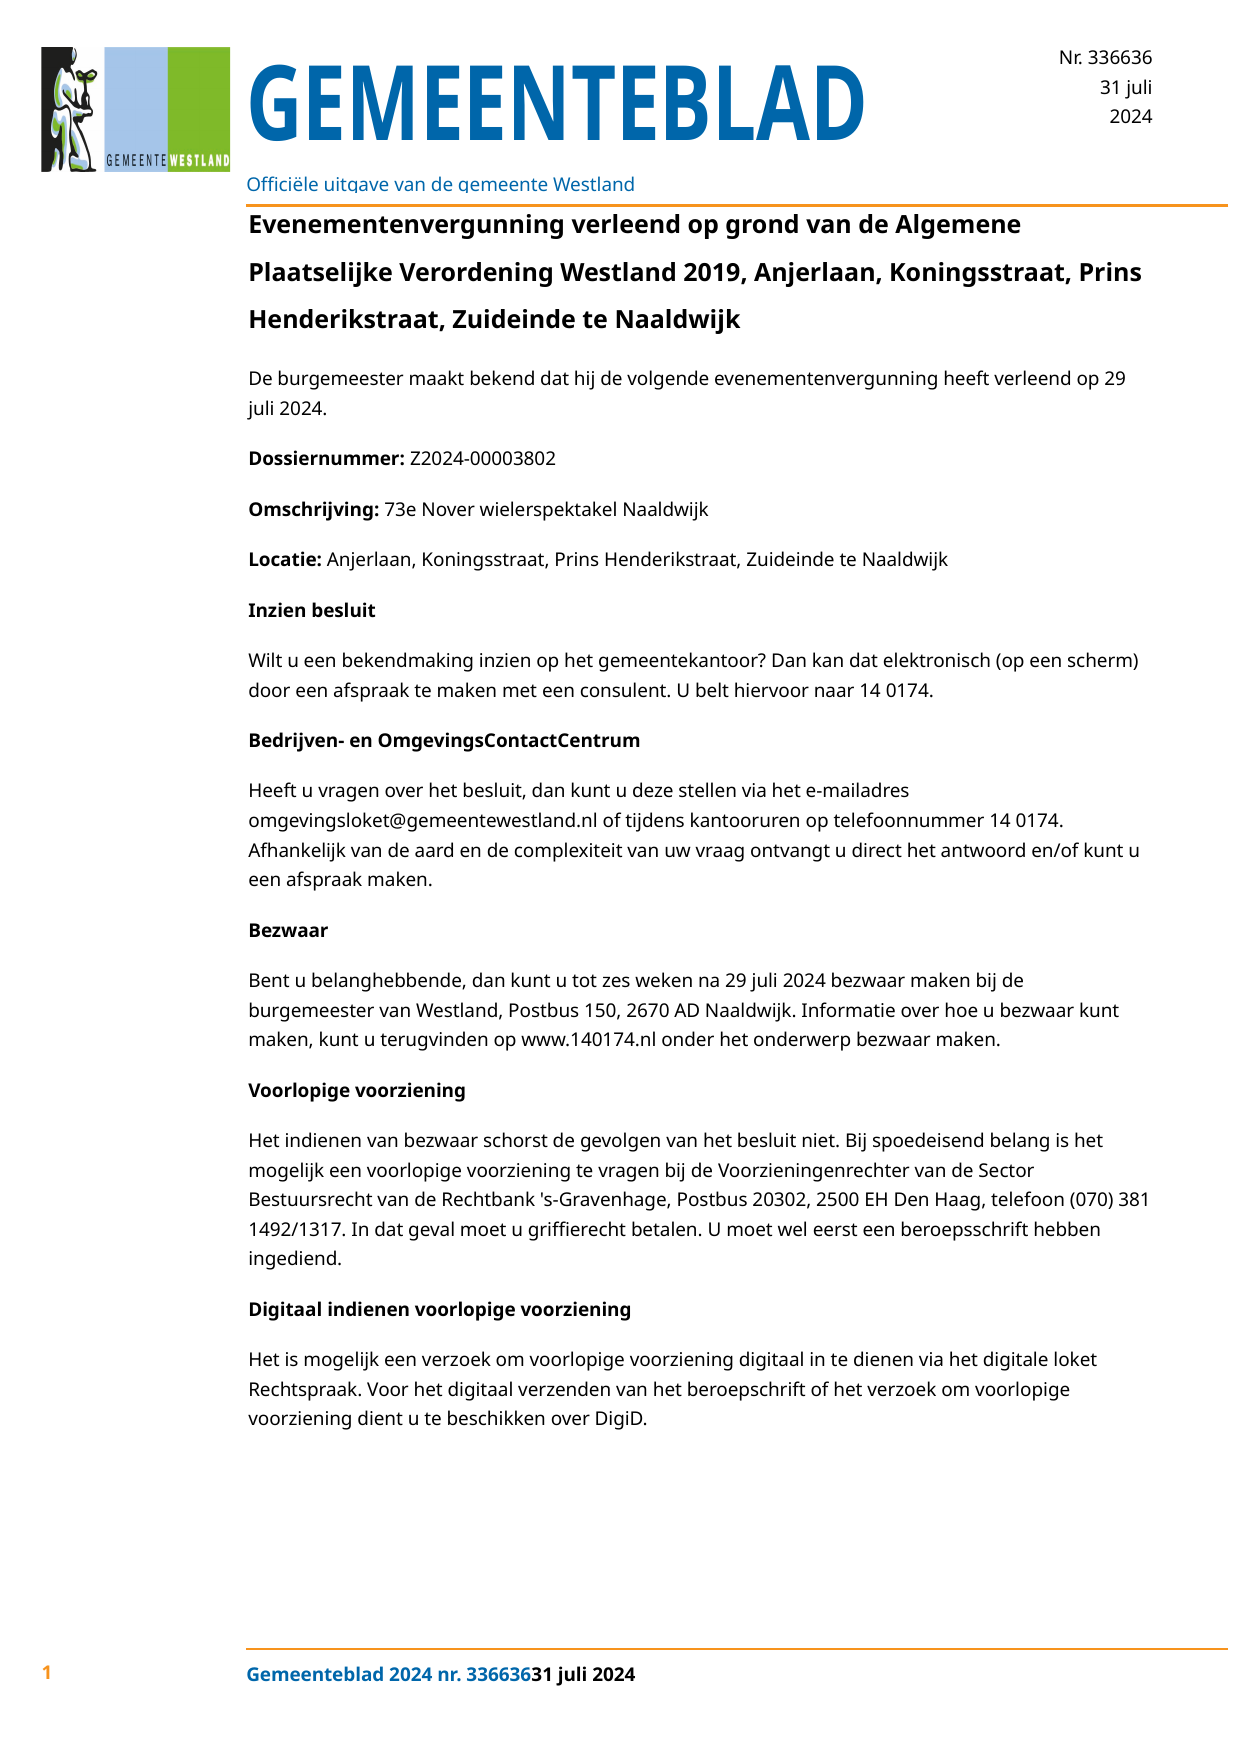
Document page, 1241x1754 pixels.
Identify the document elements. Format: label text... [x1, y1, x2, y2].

text Het is mogelijk een verzoek om voorlopige voorziening digitaal in te dienen via het digitale loket Rechtspraak. Voor het digitaal verzenden van het beroepschrift of het verzoek om voorlopige voorziening dient u te beschikken over DigiD. [248, 1346, 1152, 1431]
text De burgemeester maakt bekend dat hij de volgende evenementenvergunning heeft verleend op 29 juli 2024. [248, 366, 1152, 421]
text Digitaal indienen voorlopige voorziening [248, 1296, 1152, 1322]
text Bent u belanghebbende, dan kunt u tot zes weken na 29 juli 2024 bezwaar maken bij de burgemeester van Westland, Postbus 150, 2670 AD Naaldwijk. Informatie over hoe u bezwaar kunt maken, kunt u terugvinden op www.140174.nl onder het onderwerp bezwaar maken. [248, 967, 1152, 1052]
text Het indienen van bezwaar schorst de gevolgen van het besluit niet. Bij spoedeisend belang is het mogelijk een voorlopige voorziening te vragen bij de Voorzieningenrechter van de Sector Bestuursrecht van de Rechtbank 's-Gravenhage, Postbus 20302, 2500 EH Den Haag, telefoon (070) 381 1492/1317. In dat geval moet u griffierecht betalen. U moet wel eerst een beroepsschrift hebben ingediend. [248, 1127, 1152, 1271]
text Bezwaar [248, 917, 1152, 942]
text Wilt u een bekendmaking inzien op het gemeentekantoor? Dan kan dat elektronisch (op een scherm) door een afspraak te maken met een consulent. U belt hiervoor naar 14 0174. [248, 647, 1152, 702]
text Dossiernummer: Z2024-00003802 [248, 446, 1152, 471]
text Heeft u vragen over het besluit, dan kunt u deze stellen via het e-mailadres omgevingsloket@gemeentewestland.nl of tijdens kantooruren op telefoonnummer 14 0174. Afhankelijk van de aard en de complexiteit van uw vraag ontvangt u direct het antwoord en/of kunt u een afspraak maken. [248, 778, 1152, 892]
picture [41, 47, 231, 172]
text Inzien besluit [248, 597, 1152, 622]
text Voorlopige voorziening [248, 1077, 1152, 1102]
text Locatie: Anjerlaan, Koningsstraat, Prins Henderikstraat, Zuideinde te Naaldwijk [248, 546, 1152, 572]
text Evenementenvergunning verleend op grond van de Algemene Plaatselijke Verordening Westland 2019, Anjerlaan, Koningsstraat, Prins Henderikstraat, Zuideinde te Naaldwijk [248, 207, 1152, 336]
text Bedrijven- en OmgevingsContactCentrum [248, 727, 1152, 753]
text Omschrijving: 73e Nover wielerspektakel Naaldwijk [248, 496, 1152, 522]
